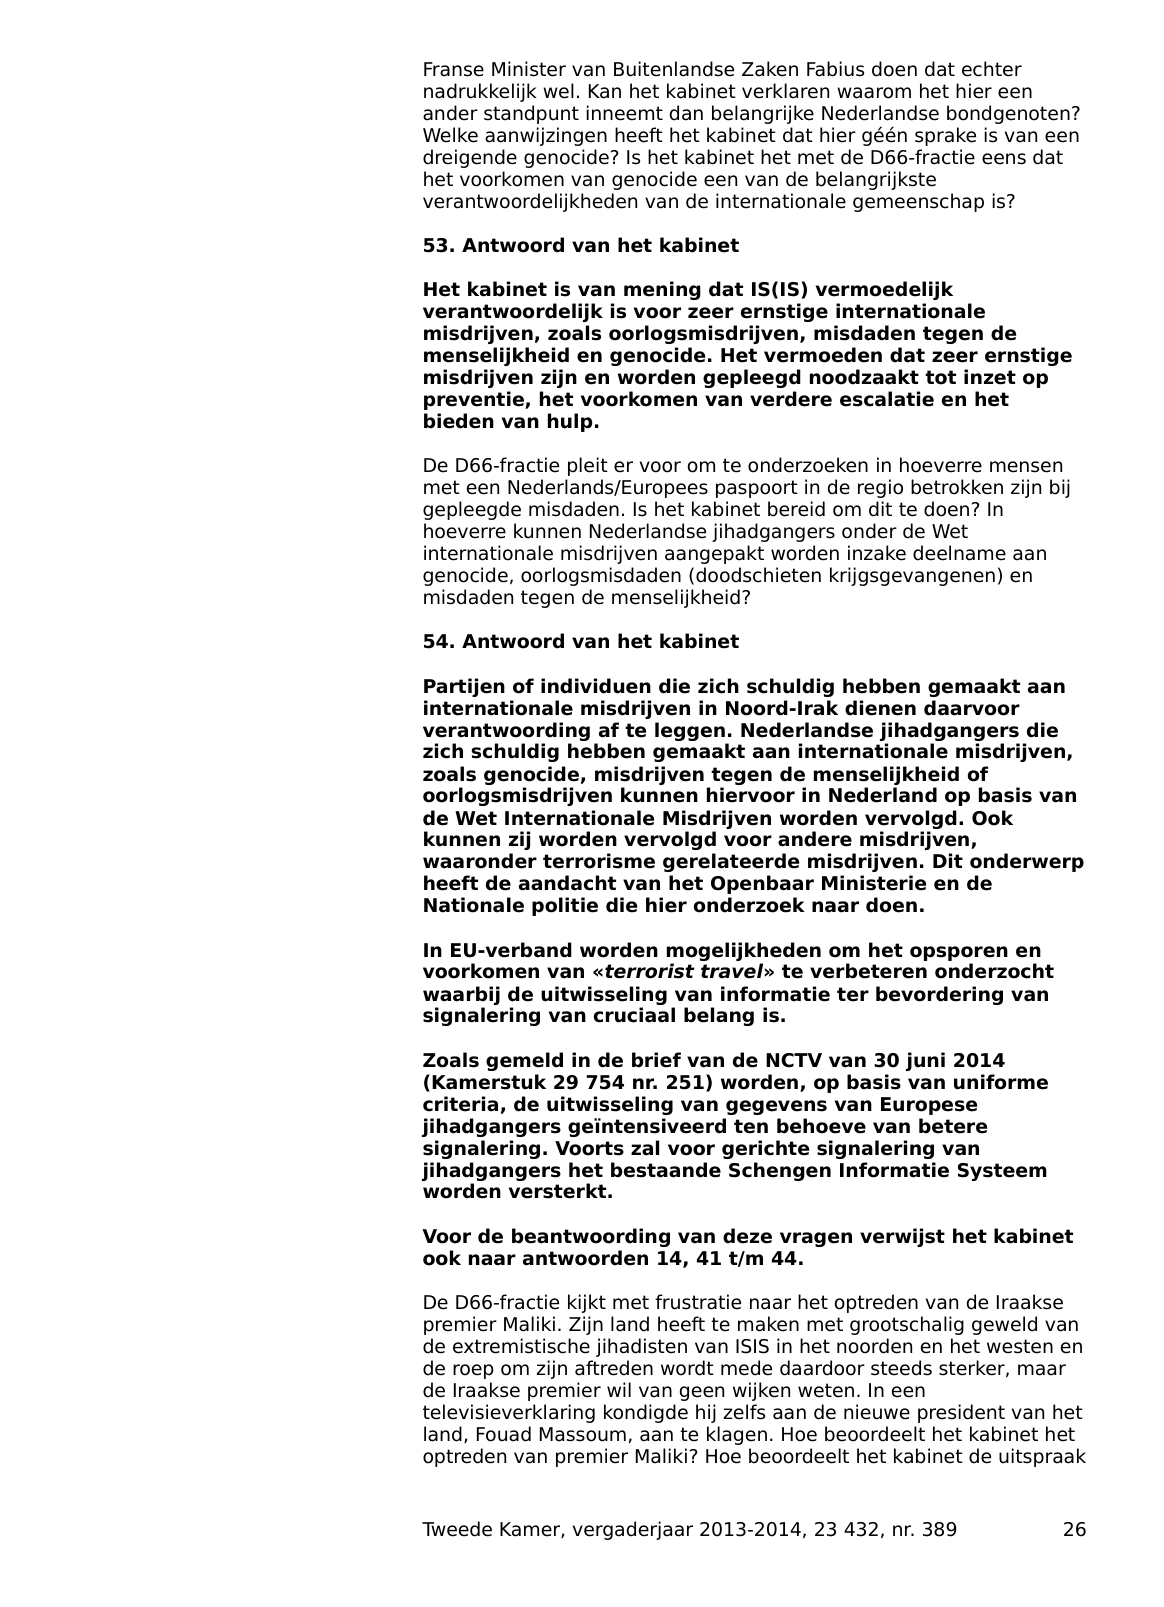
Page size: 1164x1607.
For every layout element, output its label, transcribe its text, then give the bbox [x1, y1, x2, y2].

text De D66-fractie pleit er voor om te onderzoeken in hoeverre mensen met een Nederlands/Europees paspoort in de regio betrokken zijn bij gepleegde misdaden. Is het kabinet bereid om dit te doen? In hoeverre kunnen Nederlandse jihadgangers onder de Wet internationale misdrijven aangepakt worden inzake deelname aan genocide, oorlogsmisdaden (doodschieten krijgsgevangenen) en misdaden tegen de menselijkheid? [422, 455, 1087, 609]
text Het kabinet is van mening dat IS(IS) vermoedelijk verantwoordelijk is voor zeer ernstige internationale misdrijven, zoals oorlogsmisdrijven, misdaden tegen de menselijkheid en genocide. Het vermoeden dat zeer ernstige misdrijven zijn en worden gepleegd noodzaakt tot inzet op preventie, het voorkomen van verdere escalatie en het bieden van hulp. [422, 279, 1087, 433]
text De D66-fractie kijkt met frustratie naar het optreden van de Iraakse premier Maliki. Zijn land heeft te maken met grootschalig geweld van de extremistische jihadisten van ISIS in het noorden en het westen en de roep om zijn aftreden wordt mede daardoor steeds sterker, maar de Iraakse premier wil van geen wijken weten. In een televisieverklaring kondigde hij zelfs aan de nieuwe president van het land, Fouad Massoum, aan te klagen. Hoe beoordeelt het kabinet het optreden van premier Maliki? Hoe beoordeelt het kabinet de uitspraak [422, 1292, 1087, 1468]
text Franse Minister van Buitenlandse Zaken Fabius doen dat echter nadrukkelijk wel. Kan het kabinet verklaren waarom het hier een ander standpunt inneemt dan belangrijke Nederlandse bondgenoten? Welke aanwijzingen heeft het kabinet dat hier géén sprake is van een dreigende genocide? Is het kabinet het met de D66-fractie eens dat het voorkomen van genocide een van de belangrijkste verantwoordelijkheden van de internationale gemeenschap is? [422, 59, 1087, 213]
subtitle 53. Antwoord van het kabinet [422, 235, 1087, 257]
text Partijen of individuen die zich schuldig hebben gemaakt aan internationale misdrijven in Noord-Irak dienen daarvoor verantwoording af te leggen. Nederlandse jihadgangers die zich schuldig hebben gemaakt aan internationale misdrijven, zoals genocide, misdrijven tegen de menselijkheid of oorlogsmisdrijven kunnen hiervoor in Nederland op basis van de Wet Internationale Misdrijven worden vervolgd. Ook kunnen zij worden vervolgd voor andere misdrijven, waaronder terrorisme gerelateerde misdrijven. Dit onderwerp heeft de aandacht van het Openbaar Ministerie en de Nationale politie die hier onderzoek naar doen. [422, 676, 1087, 917]
subtitle 54. Antwoord van het kabinet [422, 631, 1087, 653]
text Voor de beantwoording van deze vragen verwijst het kabinet ook naar antwoorden 14, 41 t/m 44. [422, 1226, 1087, 1269]
text In EU-verband worden mogelijkheden om het opsporen en voorkomen van «terrorist travel» te verbeteren onderzocht waarbij de uitwisseling van informatie ter bevordering van signalering van cruciaal belang is. [422, 939, 1087, 1027]
text Zoals gemeld in de brief van de NCTV van 30 juni 2014 (Kamerstuk 29 754 nr. 251) worden, op basis van uniforme criteria, de uitwisseling van gegevens van Europese jihadgangers geïntensiveerd ten behoeve van betere signalering. Voorts zal voor gerichte signalering van jihadgangers het bestaande Schengen Informatie Systeem worden versterkt. [422, 1049, 1087, 1203]
